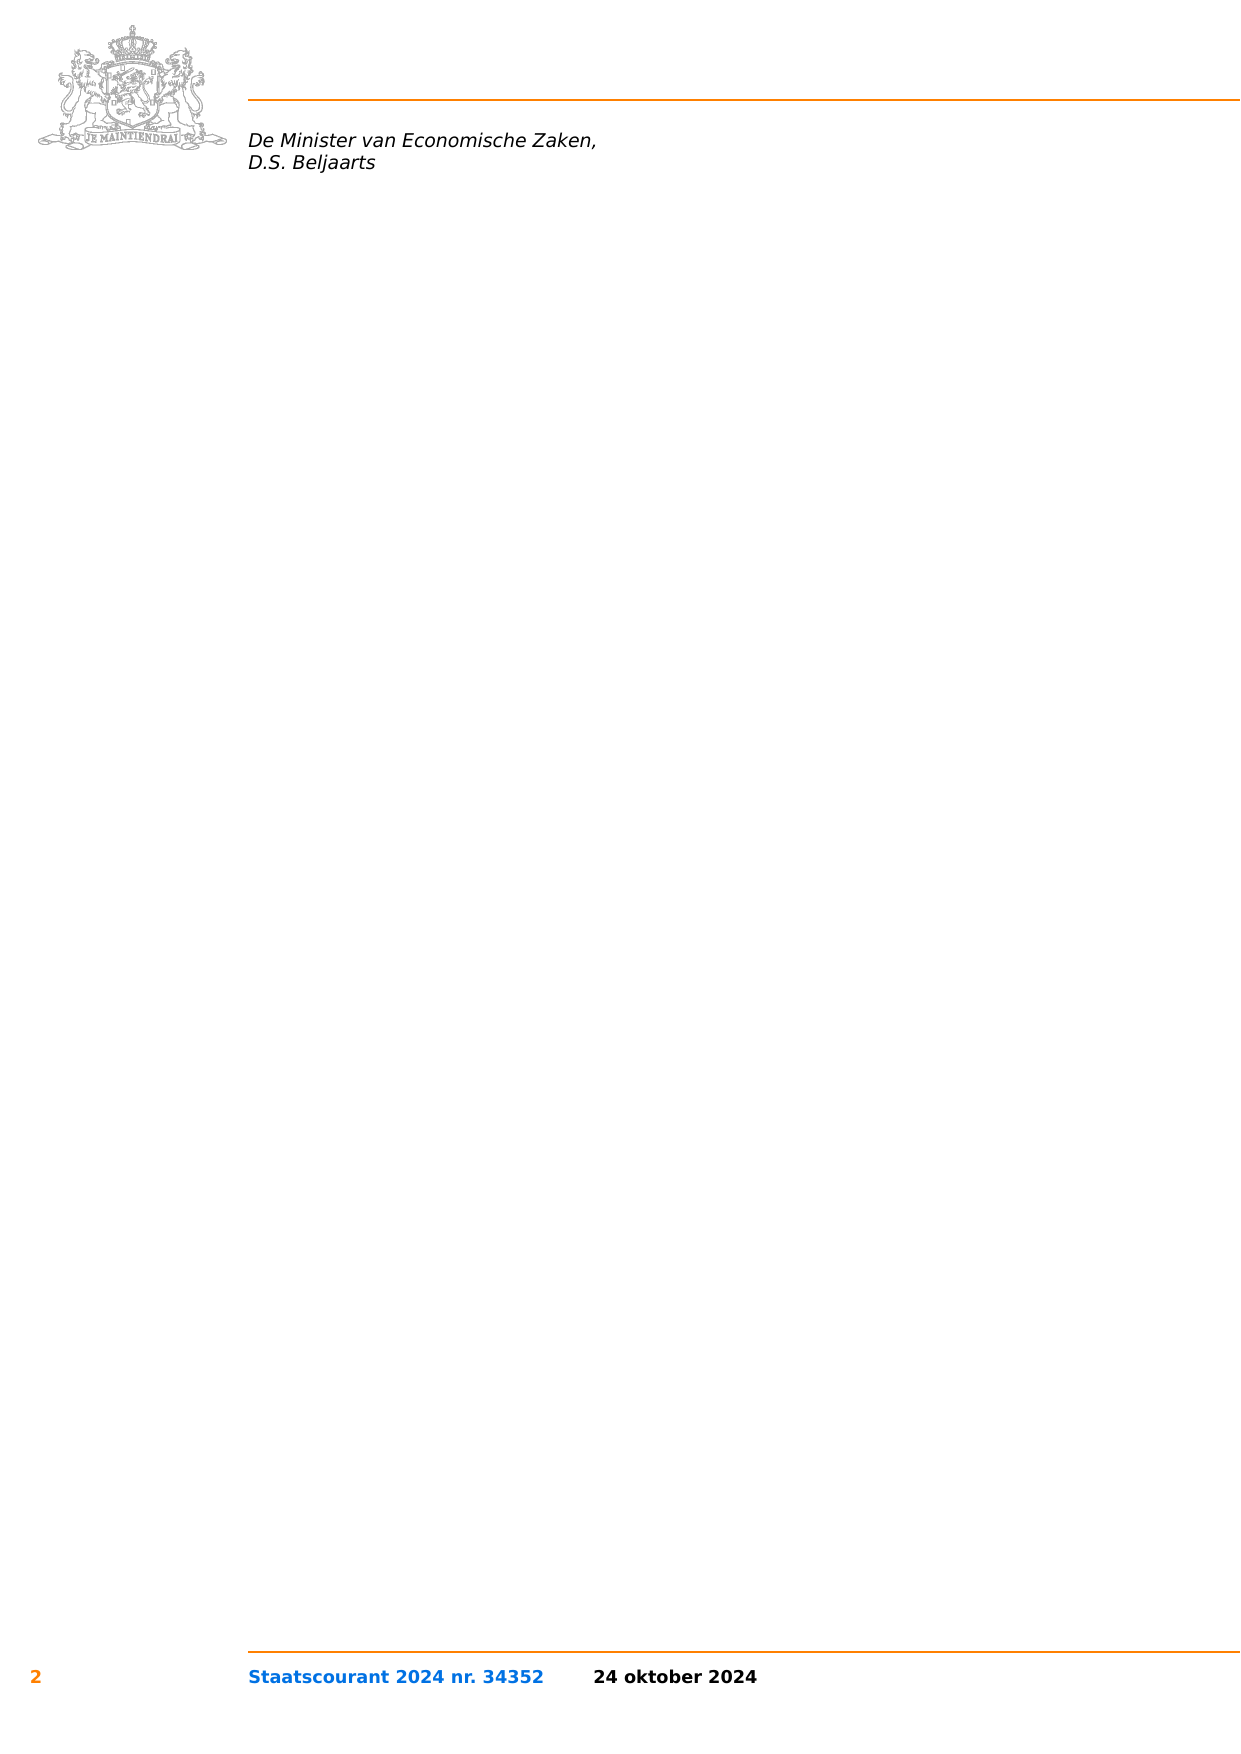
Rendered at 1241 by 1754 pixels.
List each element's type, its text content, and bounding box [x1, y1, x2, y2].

text De Minister van Economische Zaken, D.S. Beljaarts [248, 130, 1163, 174]
picture [38, 25, 227, 150]
